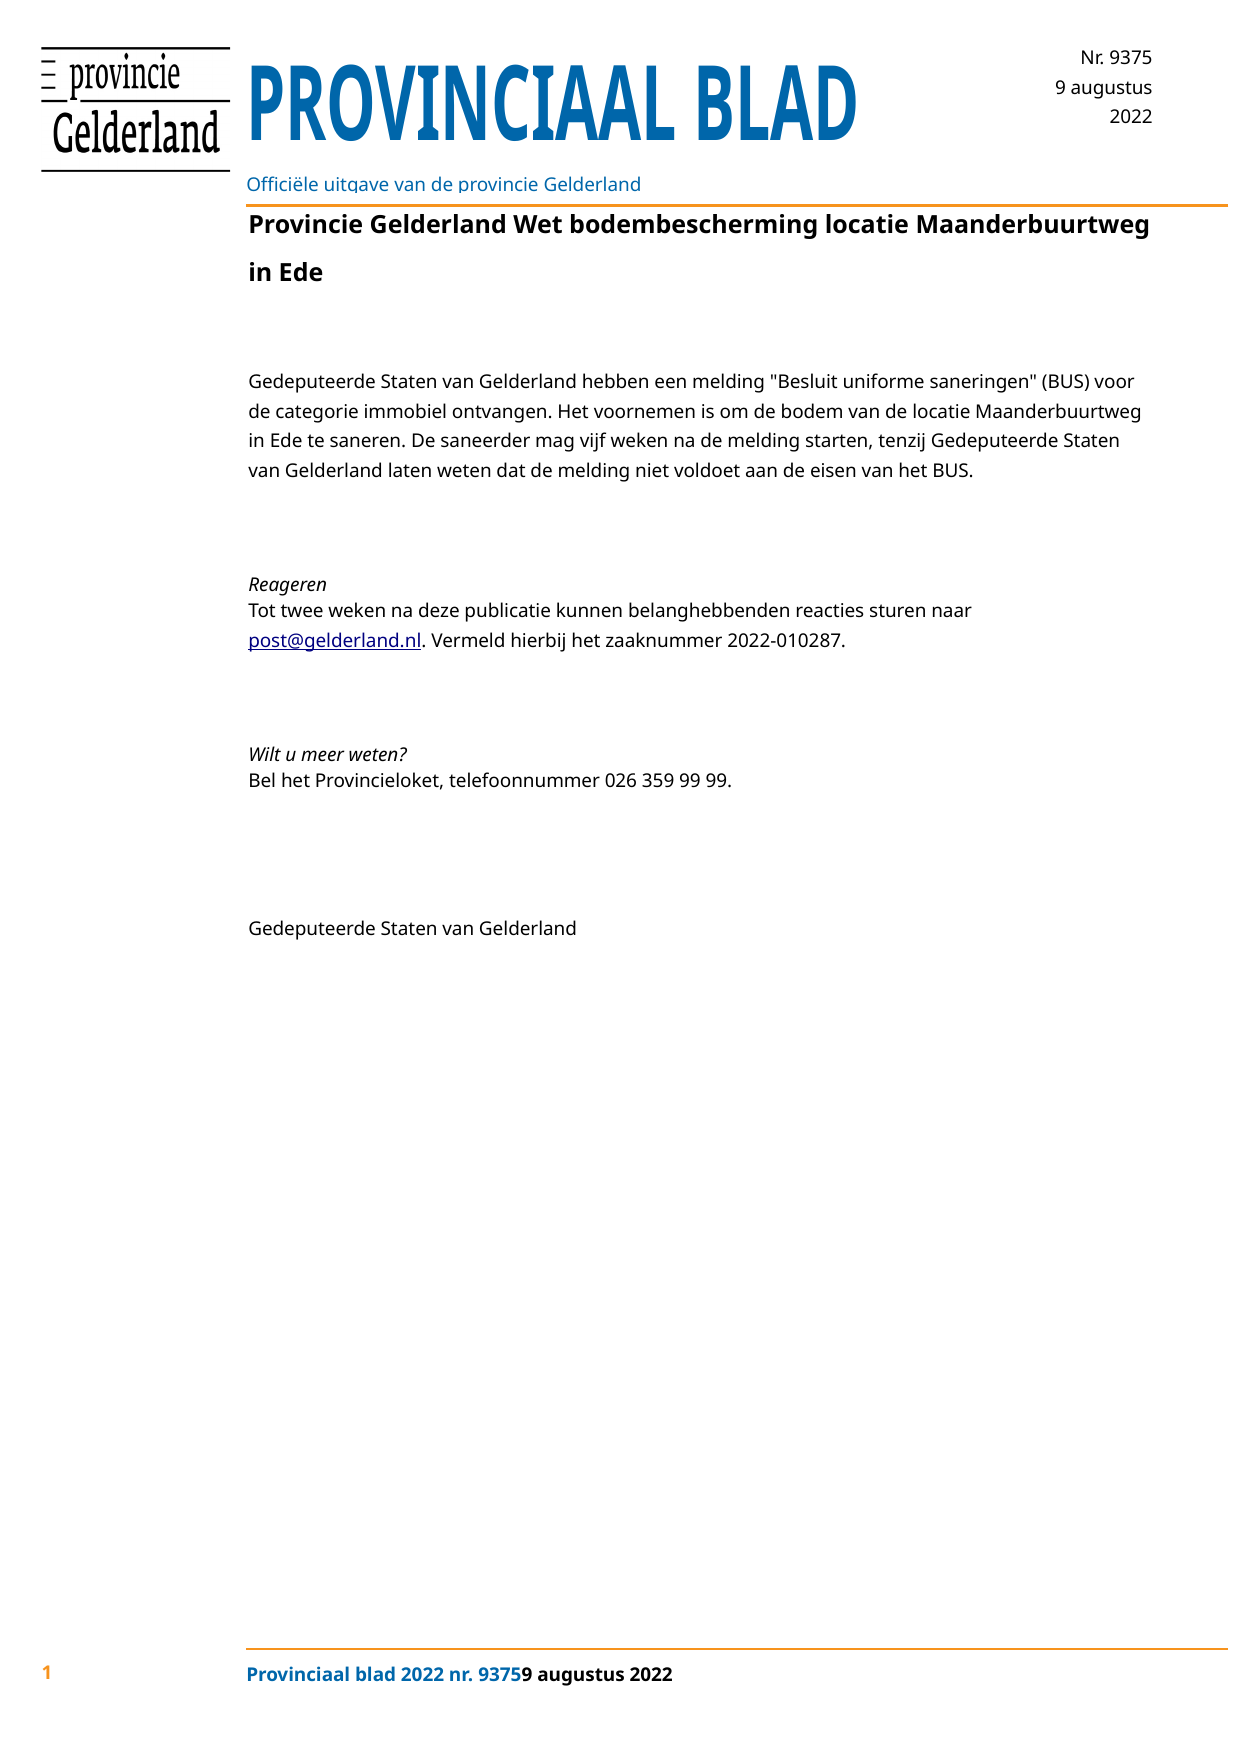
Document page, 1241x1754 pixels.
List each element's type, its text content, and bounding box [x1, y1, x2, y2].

text Bel het Provincieloket, telefoonnummer 026 359 99 99. [248, 767, 1152, 793]
text Gedeputeerde Staten van Gelderland [248, 916, 1152, 941]
text Reageren [248, 571, 1152, 597]
text Wilt u meer weten? [248, 741, 1152, 767]
picture [41, 47, 231, 172]
text Gedeputeerde Staten van Gelderland hebben een melding "Besluit uniforme saneringen" (BUS) voor de categorie immobiel ontvangen. Het voornemen is om de bodem van de locatie Maanderbuurtweg in Ede te saneren. De saneerder mag vijf weken na de melding starten, tenzij Gedeputeerde Staten van Gelderland laten weten dat de melding niet voldoet aan de eisen van het BUS. [248, 368, 1152, 483]
text Tot twee weken na deze publicatie kunnen belanghebbenden reacties sturen naar post@gelderland.nl. Vermeld hierbij het zaaknummer 2022-010287. [248, 597, 1152, 652]
text Provincie Gelderland Wet bodembescherming locatie Maanderbuurtweg in Ede [248, 207, 1152, 288]
